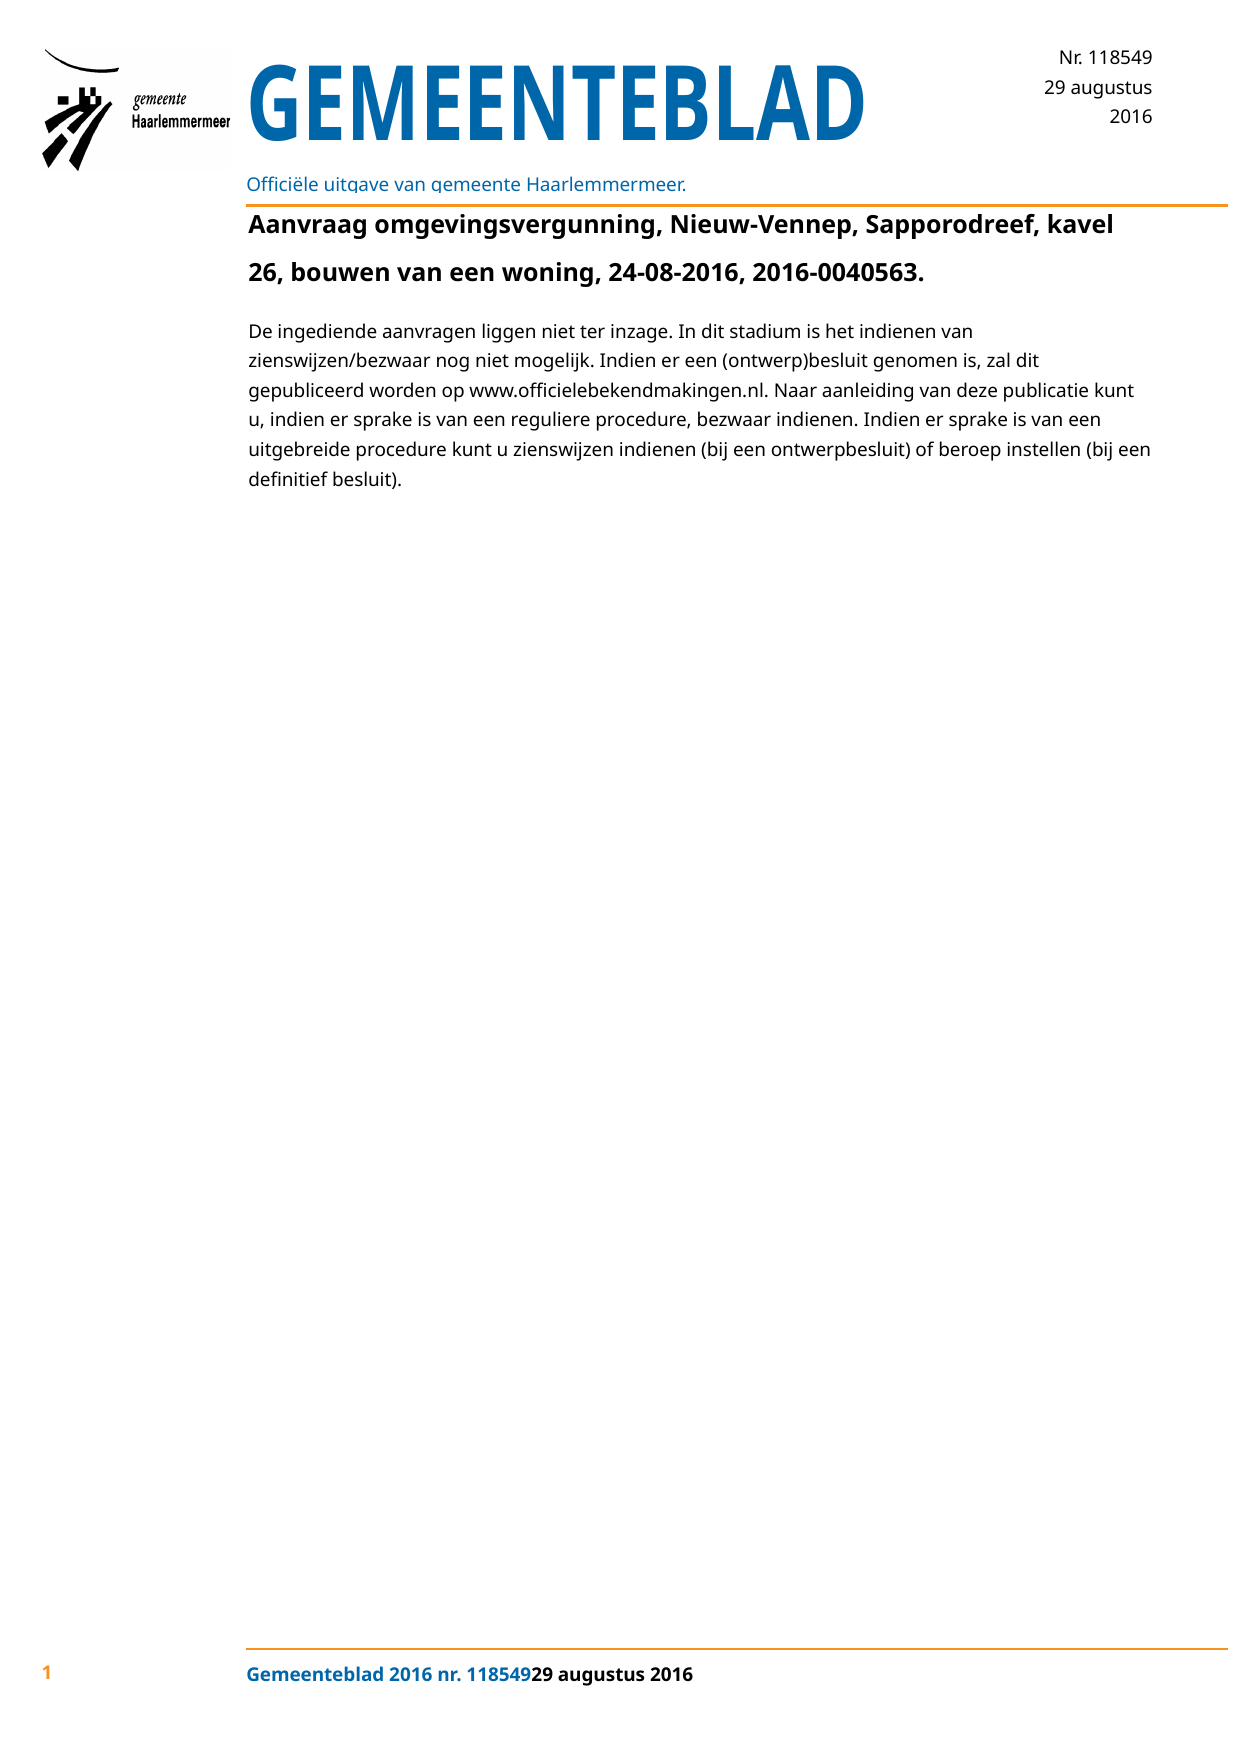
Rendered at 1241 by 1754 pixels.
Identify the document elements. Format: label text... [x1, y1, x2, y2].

text De ingediende aanvragen liggen niet ter inzage. In dit stadium is het indienen van zienswijzen/bezwaar nog niet mogelijk. Indien er een (ontwerp)besluit genomen is, zal dit gepubliceerd worden op www.officielebekendmakingen.nl. Naar aanleiding van deze publicatie kunt u, indien er sprake is van een reguliere procedure, bezwaar indienen. Indien er sprake is van een uitgebreide procedure kunt u zienswijzen indienen (bij een ontwerpbesluit) of beroep instellen (bij een definitief besluit). [248, 318, 1152, 492]
picture [41, 47, 231, 172]
text Aanvraag omgevingsvergunning, Nieuw-Vennep, Sapporodreef, kavel 26, bouwen van een woning, 24-08-2016, 2016-0040563. [248, 207, 1152, 288]
